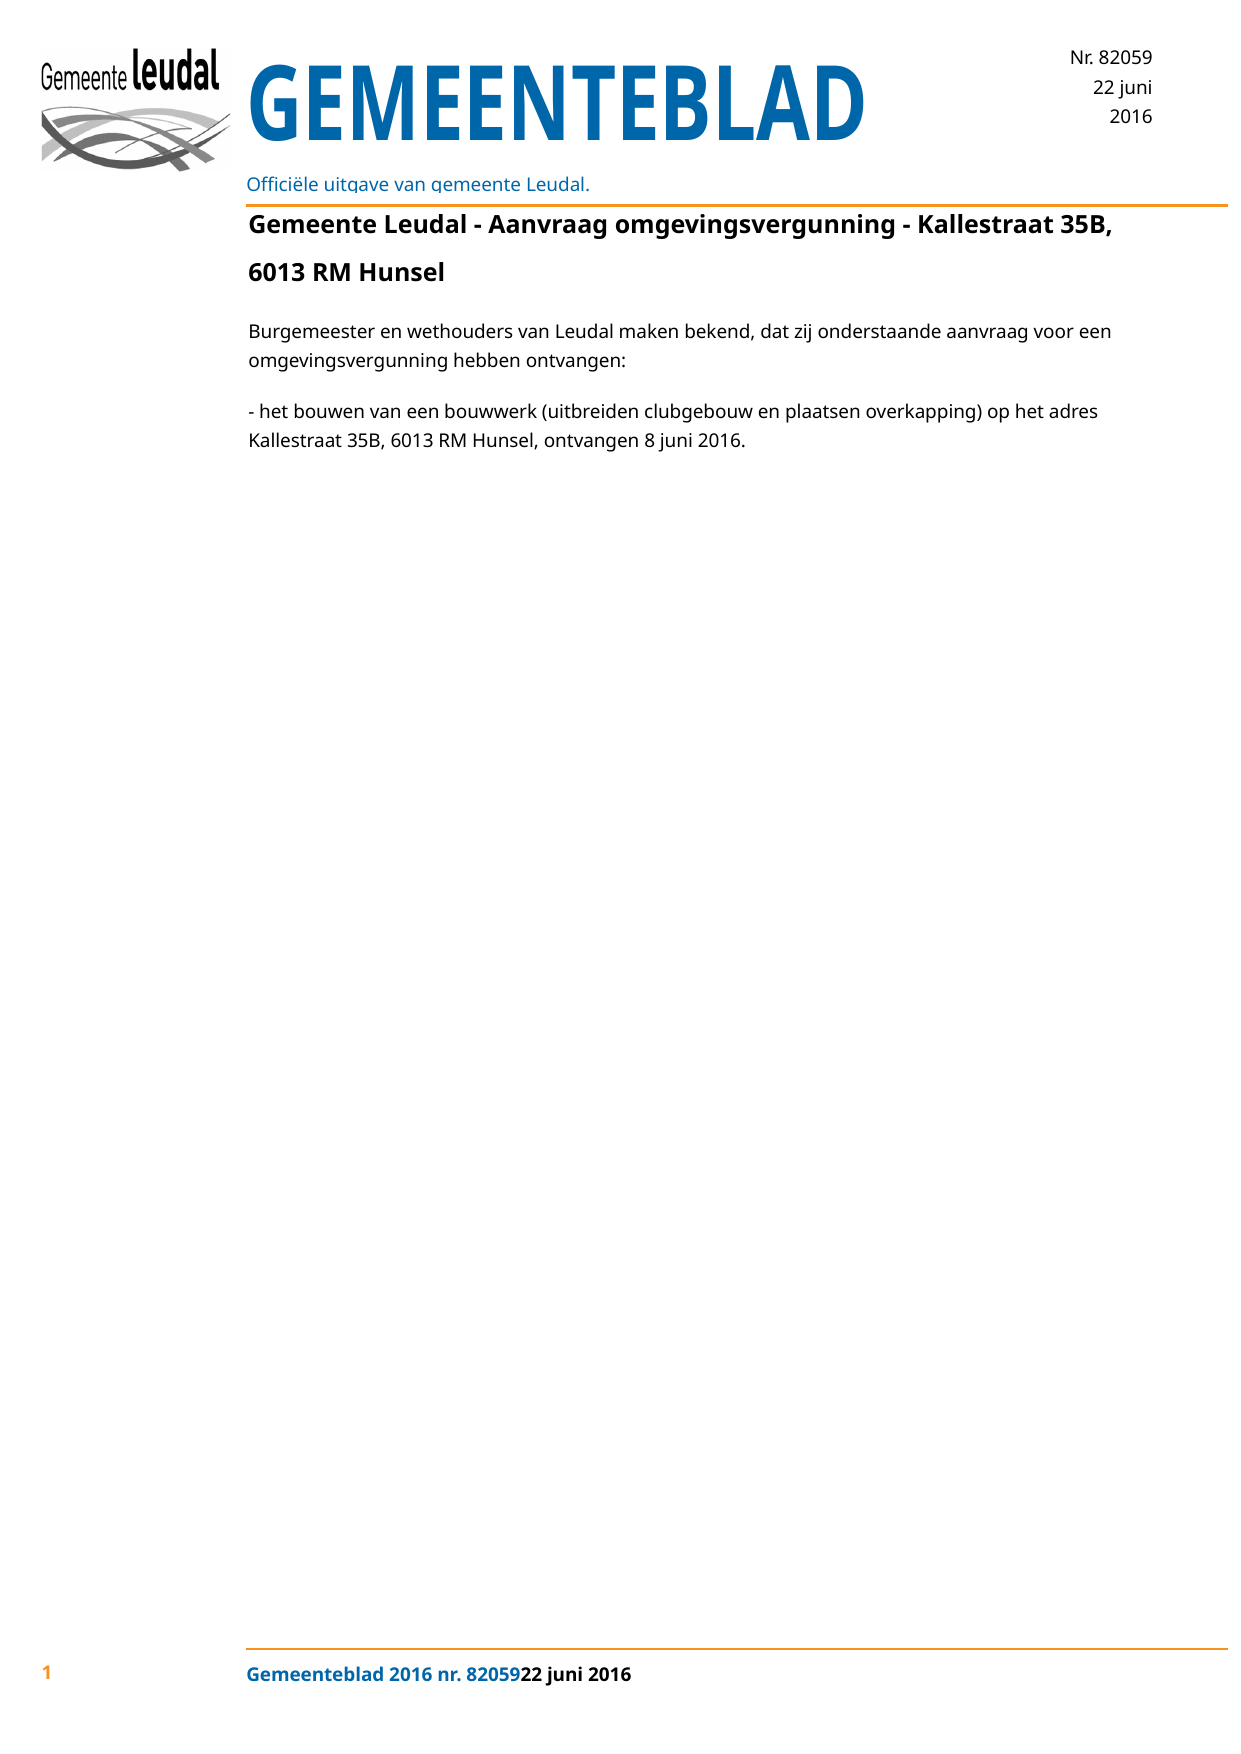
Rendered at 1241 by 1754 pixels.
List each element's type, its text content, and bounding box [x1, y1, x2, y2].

text - het bouwen van een bouwwerk (uitbreiden clubgebouw en plaatsen overkapping) op het adres Kallestraat 35B, 6013 RM Hunsel, ontvangen 8 juni 2016. [248, 398, 1152, 453]
picture [41, 47, 231, 172]
text Burgemeester en wethouders van Leudal maken bekend, dat zij onderstaande aanvraag voor een omgevingsvergunning hebben ontvangen: [248, 318, 1152, 373]
text Gemeente Leudal - Aanvraag omgevingsvergunning - Kallestraat 35B, 6013 RM Hunsel [248, 207, 1152, 288]
